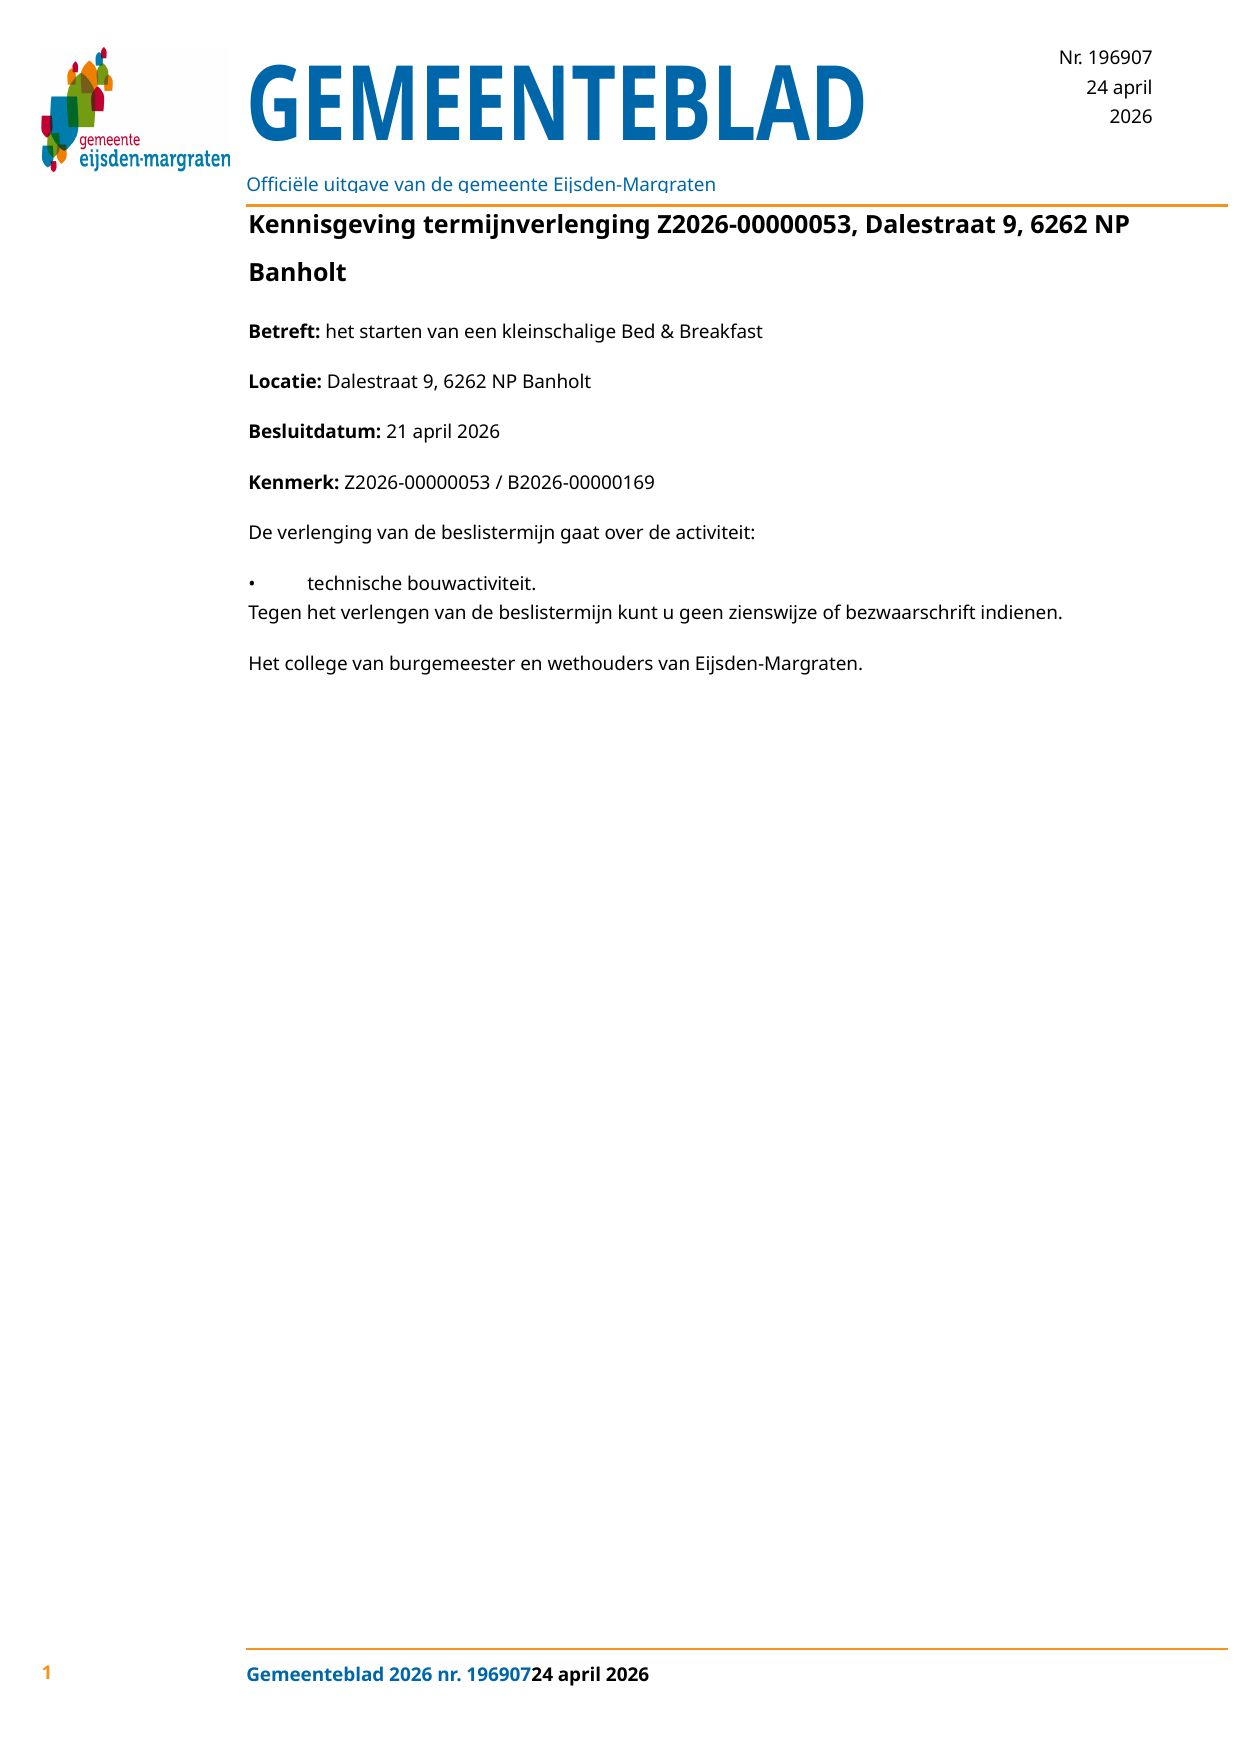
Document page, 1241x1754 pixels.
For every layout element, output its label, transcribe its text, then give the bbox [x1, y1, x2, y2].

text Locatie: Dalestraat 9, 6262 NP Banholt [248, 368, 1152, 394]
text Besluitdatum: 21 april 2026 [248, 419, 1152, 444]
text Kenmerk: Z2026-00000053 / B2026-00000169 [248, 469, 1152, 495]
text Tegen het verlengen van de beslistermijn kunt u geen zienswijze of bezwaarschrift indienen. [248, 599, 1152, 625]
text Kennisgeving termijnverlenging Z2026-00000053, Dalestraat 9, 6262 NP Banholt [248, 207, 1152, 288]
text Het college van burgemeester en wethouders van Eijsden-Margraten. [248, 650, 1152, 676]
text De verlenging van de beslistermijn gaat over de activiteit: [248, 519, 1152, 545]
text Betreft: het starten van een kleinschalige Bed & Breakfast [248, 318, 1152, 344]
list technische bouwactiviteit. [248, 570, 1152, 596]
picture [41, 47, 231, 172]
